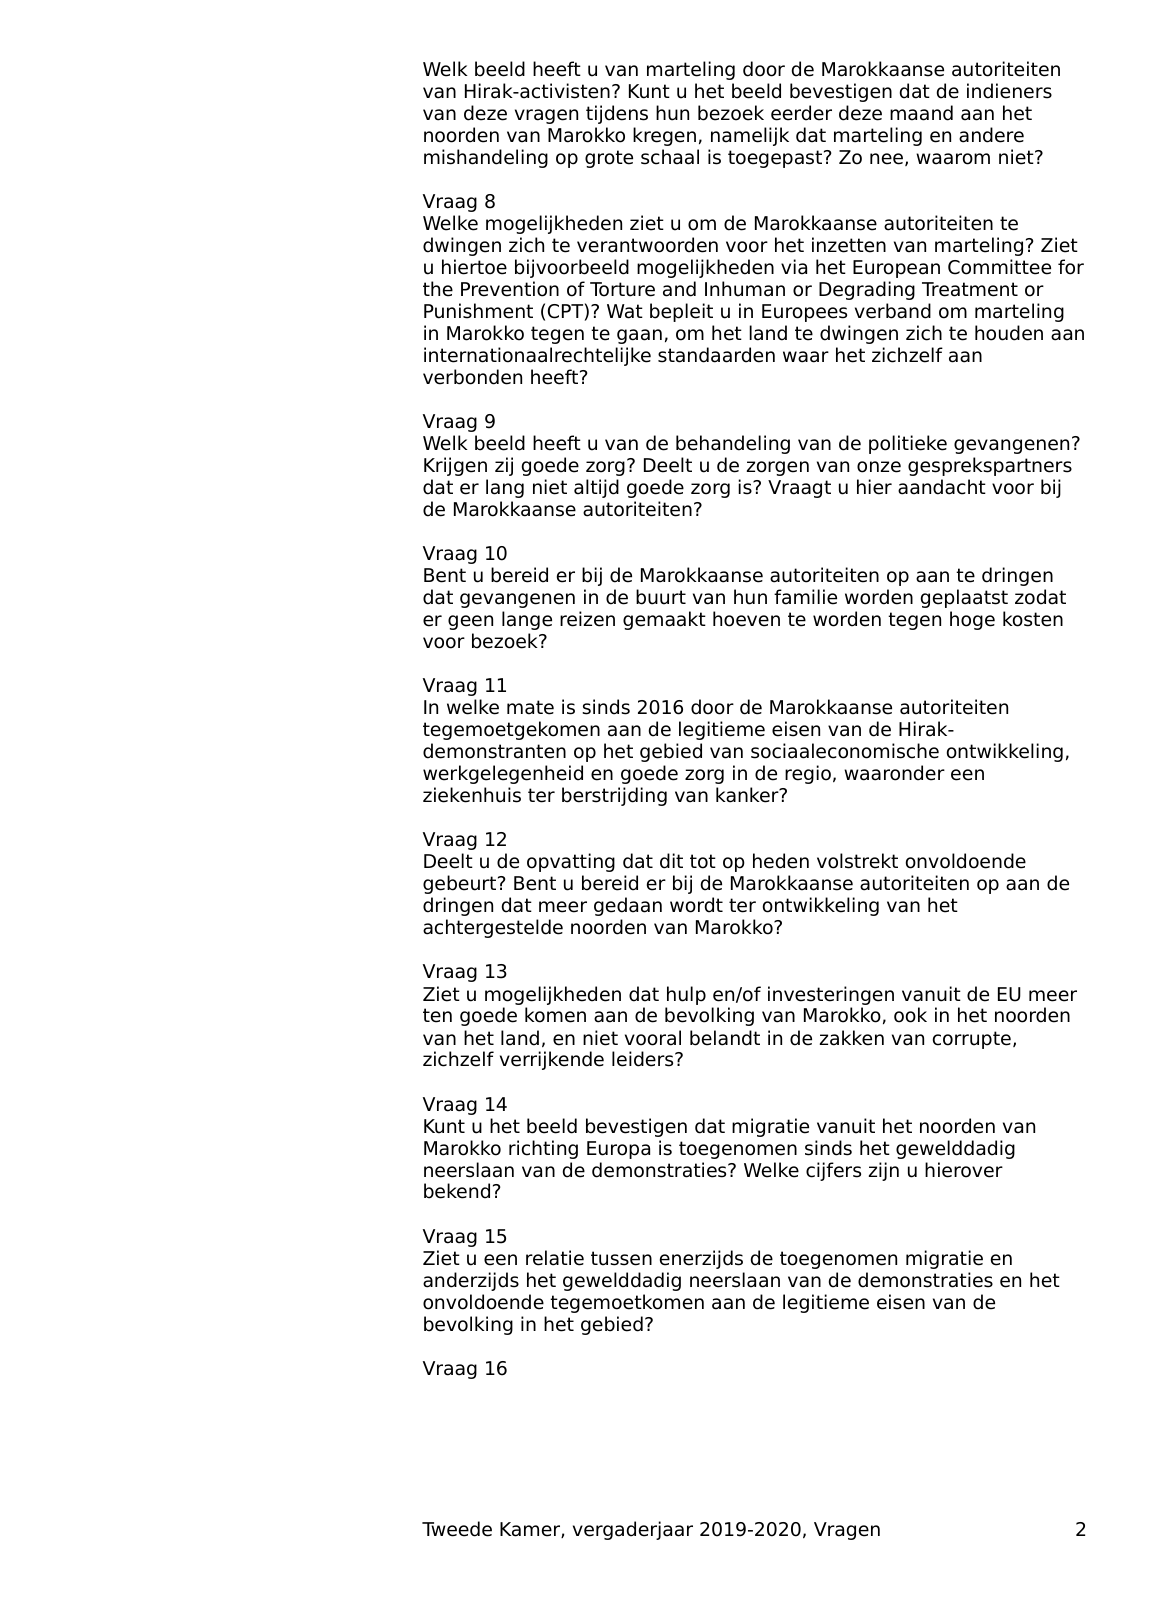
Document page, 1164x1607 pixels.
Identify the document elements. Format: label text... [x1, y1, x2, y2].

text Ziet u mogelijkheden dat hulp en/of investeringen vanuit de EU meer ten goede komen aan de bevolking van Marokko, ook in het noorden van het land, en niet vooral belandt in de zakken van corrupte, zichzelf verrijkende leiders? [422, 983, 1087, 1071]
text Vraag 9 [422, 411, 1087, 433]
text Vraag 8 [422, 191, 1087, 213]
text Kunt u het beeld bevestigen dat migratie vanuit het noorden van Marokko richting Europa is toegenomen sinds het gewelddadig neerslaan van de demonstraties? Welke cijfers zijn u hierover bekend? [422, 1116, 1087, 1203]
text Vraag 13 [422, 961, 1087, 983]
text Vraag 16 [422, 1358, 1087, 1380]
text Vraag 14 [422, 1093, 1087, 1116]
text Bent u bereid er bij de Marokkaanse autoriteiten op aan te dringen dat gevangenen in de buurt van hun familie worden geplaatst zodat er geen lange reizen gemaakt hoeven te worden tegen hoge kosten voor bezoek? [422, 565, 1087, 653]
text Vraag 11 [422, 675, 1087, 697]
text Welk beeld heeft u van marteling door de Marokkaanse autoriteiten van Hirak-activisten? Kunt u het beeld bevestigen dat de indieners van deze vragen tijdens hun bezoek eerder deze maand aan het noorden van Marokko kregen, namelijk dat marteling en andere mishandeling op grote schaal is toegepast? Zo nee, waarom niet? [422, 59, 1087, 169]
text Welk beeld heeft u van de behandeling van de politieke gevangenen? Krijgen zij goede zorg? Deelt u de zorgen van onze gesprekspartners dat er lang niet altijd goede zorg is? Vraagt u hier aandacht voor bij de Marokkaanse autoriteiten? [422, 433, 1087, 521]
text Vraag 12 [422, 829, 1087, 851]
text Ziet u een relatie tussen enerzijds de toegenomen migratie en anderzijds het gewelddadig neerslaan van de demonstraties en het onvoldoende tegemoetkomen aan de legitieme eisen van de bevolking in het gebied? [422, 1248, 1087, 1336]
text Welke mogelijkheden ziet u om de Marokkaanse autoriteiten te dwingen zich te verantwoorden voor het inzetten van marteling? Ziet u hiertoe bijvoorbeeld mogelijkheden via het European Committee for the Prevention of Torture and Inhuman or Degrading Treatment or Punishment (CPT)? Wat bepleit u in Europees verband om marteling in Marokko tegen te gaan, om het land te dwingen zich te houden aan internationaalrechtelijke standaarden waar het zichzelf aan verbonden heeft? [422, 213, 1087, 389]
text Deelt u de opvatting dat dit tot op heden volstrekt onvoldoende gebeurt? Bent u bereid er bij de Marokkaanse autoriteiten op aan de dringen dat meer gedaan wordt ter ontwikkeling van het achtergestelde noorden van Marokko? [422, 851, 1087, 939]
text Vraag 10 [422, 543, 1087, 565]
text In welke mate is sinds 2016 door de Marokkaanse autoriteiten tegemoetgekomen aan de legitieme eisen van de Hirak-demonstranten op het gebied van sociaaleconomische ontwikkeling, werkgelegenheid en goede zorg in de regio, waaronder een ziekenhuis ter berstrijding van kanker? [422, 697, 1087, 807]
text Vraag 15 [422, 1226, 1087, 1248]
